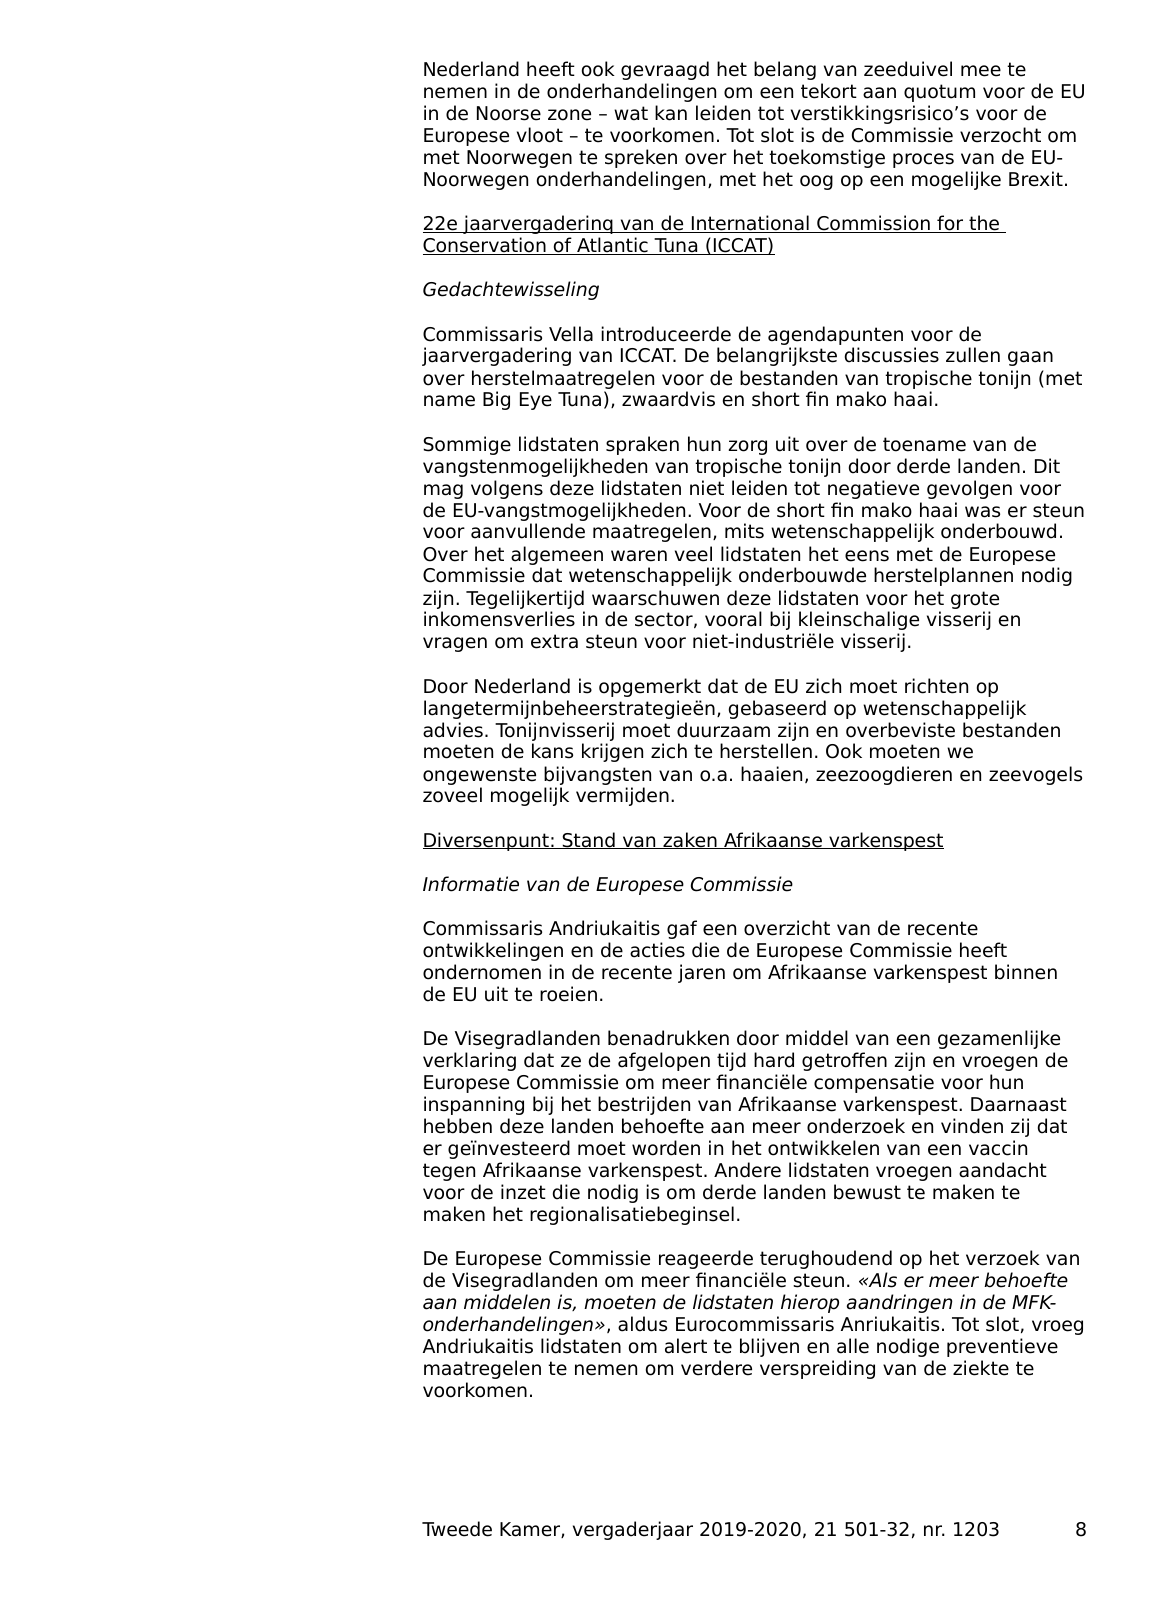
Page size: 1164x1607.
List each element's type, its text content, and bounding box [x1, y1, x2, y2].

text Gedachtewisseling [422, 279, 1087, 301]
text Sommige lidstaten spraken hun zorg uit over de toename van de vangstenmogelijkheden van tropische tonijn door derde landen. Dit mag volgens deze lidstaten niet leiden tot negatieve gevolgen voor de EU-vangstmogelijkheden. Voor de short fin mako haai was er steun voor aanvullende maatregelen, mits wetenschappelijk onderbouwd. Over het algemeen waren veel lidstaten het eens met de Europese Commissie dat wetenschappelijk onderbouwde herstelplannen nodig zijn. Tegelijkertijd waarschuwen deze lidstaten voor het grote inkomensverlies in de sector, vooral bij kleinschalige visserij en vragen om extra steun voor niet-industriële visserij. [422, 433, 1087, 653]
subtitle 22e jaarvergaderinq van de International Commission for the Conservation of Atlantic Tuna (ICCAT) [422, 213, 1087, 257]
text De Europese Commissie reageerde terughoudend op het verzoek van de Visegradlanden om meer financiële steun. «Als er meer behoefte aan middelen is, moeten de lidstaten hierop aandringen in de MFK-onderhandelingen», aldus Eurocommissaris Anriukaitis. Tot slot, vroeg Andriukaitis lidstaten om alert te blijven en alle nodige preventieve maatregelen te nemen om verdere verspreiding van de ziekte te voorkomen. [422, 1248, 1087, 1402]
text Commissaris Vella introduceerde de agendapunten voor de jaarvergadering van ICCAT. De belangrijkste discussies zullen gaan over herstelmaatregelen voor de bestanden van tropische tonijn (met name Big Eye Tuna), zwaardvis en short fin mako haai. [422, 323, 1087, 411]
text Informatie van de Europese Commissie [422, 874, 1087, 896]
text Nederland heeft ook gevraagd het belang van zeeduivel mee te nemen in de onderhandelingen om een tekort aan quotum voor de EU in de Noorse zone – wat kan leiden tot verstikkingsrisico’s voor de Europese vloot – te voorkomen. Tot slot is de Commissie verzocht om met Noorwegen te spreken over het toekomstige proces van de EU-Noorwegen onderhandelingen, met het oog op een mogelijke Brexit. [422, 59, 1087, 191]
text Commissaris Andriukaitis gaf een overzicht van de recente ontwikkelingen en de acties die de Europese Commissie heeft ondernomen in de recente jaren om Afrikaanse varkenspest binnen de EU uit te roeien. [422, 918, 1087, 1006]
text Door Nederland is opgemerkt dat de EU zich moet richten op langetermijnbeheerstrategieën, gebaseerd op wetenschappelijk advies. Tonijnvisserij moet duurzaam zijn en overbeviste bestanden moeten de kans krijgen zich te herstellen. Ook moeten we ongewenste bijvangsten van o.a. haaien, zeezoogdieren en zeevogels zoveel mogelijk vermijden. [422, 676, 1087, 807]
text De Visegradlanden benadrukken door middel van een gezamenlijke verklaring dat ze de afgelopen tijd hard getroffen zijn en vroegen de Europese Commissie om meer financiële compensatie voor hun inspanning bij het bestrijden van Afrikaanse varkenspest. Daarnaast hebben deze landen behoefte aan meer onderzoek en vinden zij dat er geïnvesteerd moet worden in het ontwikkelen van een vaccin tegen Afrikaanse varkenspest. Andere lidstaten vroegen aandacht voor de inzet die nodig is om derde landen bewust te maken te maken het regionalisatiebeginsel. [422, 1028, 1087, 1226]
subtitle Diversenpunt: Stand van zaken Afrikaanse varkenspest [422, 829, 1087, 852]
